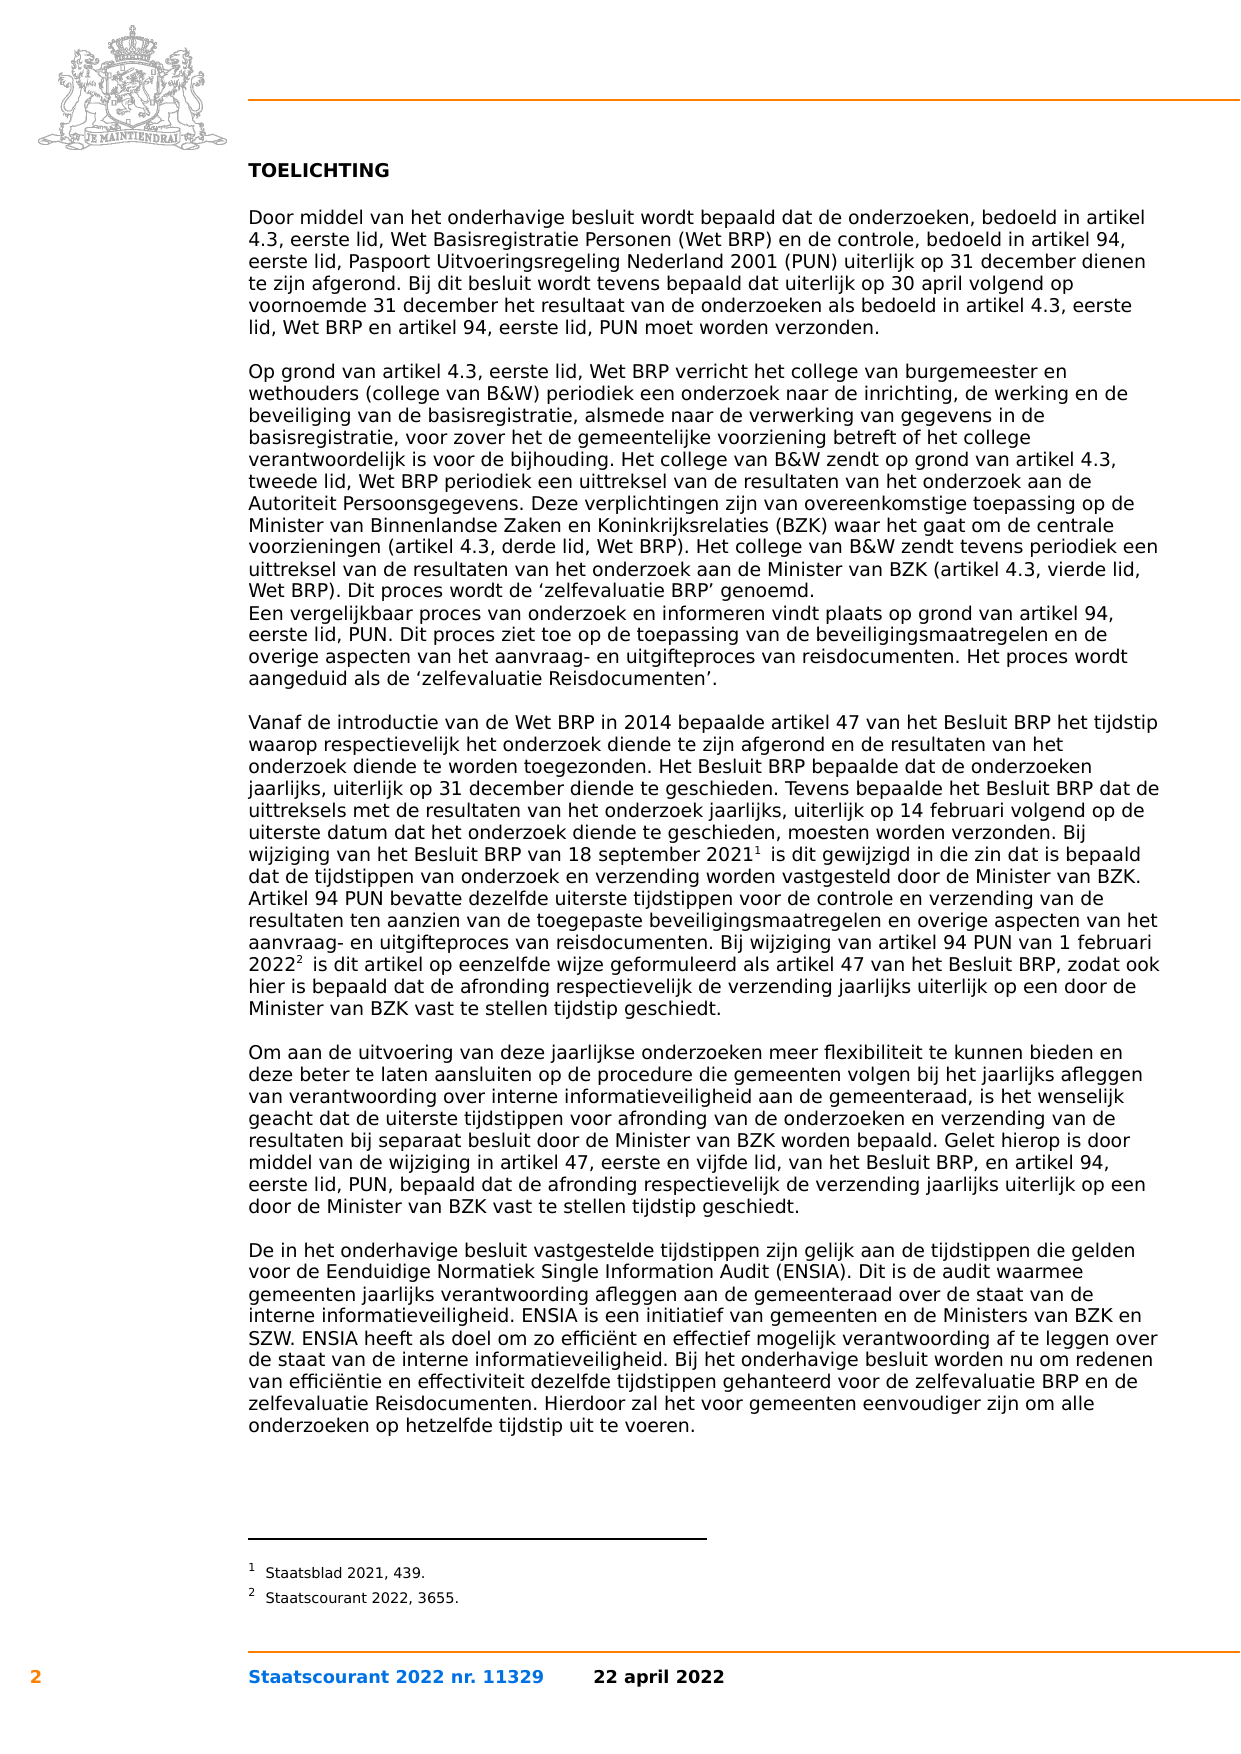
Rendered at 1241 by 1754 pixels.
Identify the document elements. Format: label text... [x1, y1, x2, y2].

text Om aan de uitvoering van deze jaarlijkse onderzoeken meer flexibiliteit te kunnen bieden en deze beter te laten aansluiten op de procedure die gemeenten volgen bij het jaarlijks afleggen van verantwoording over interne informatieveiligheid aan de gemeenteraad, is het wenselijk geacht dat de uiterste tijdstippen voor afronding van de onderzoeken en verzending van de resultaten bij separaat besluit door de Minister van BZK worden bepaald. Gelet hierop is door middel van de wijziging in artikel 47, eerste en vijfde lid, van het Besluit BRP, en artikel 94, eerste lid, PUN, bepaald dat de afronding respectievelijk de verzending jaarlijks uiterlijk op een door de Minister van BZK vast te stellen tijdstip geschiedt. [248, 1042, 1163, 1218]
text Vanaf de introductie van de Wet BRP in 2014 bepaalde artikel 47 van het Besluit BRP het tijdstip waarop respectievelijk het onderzoek diende te zijn afgerond en de resultaten van het onderzoek diende te worden toegezonden. Het Besluit BRP bepaalde dat de onderzoeken jaarlijks, uiterlijk op 31 december diende te geschieden. Tevens bepaalde het Besluit BRP dat de uittreksels met de resultaten van het onderzoek jaarlijks, uiterlijk op 14 februari volgend op de uiterste datum dat het onderzoek diende te geschieden, moesten worden verzonden. Bij wijziging van het Besluit BRP van 18 september 2021 is dit gewijzigd in die zin dat is bepaald dat de tijdstippen van onderzoek en verzending worden vastgesteld door de Minister van BZK. Artikel 94 PUN bevatte dezelfde uiterste tijdstippen voor de controle en verzending van de resultaten ten aanzien van de toegepaste beveiligingsmaatregelen en overige aspecten van het aanvraag- en uitgifteproces van reisdocumenten. Bij wijziging van artikel 94 PUN van 1 februari 2022 is dit artikel op eenzelfde wijze geformuleerd als artikel 47 van het Besluit BRP, zodat ook hier is bepaald dat de afronding respectievelijk de verzending jaarlijks uiterlijk op een door de Minister van BZK vast te stellen tijdstip geschiedt. [248, 712, 1163, 1020]
picture [38, 25, 227, 150]
text De in het onderhavige besluit vastgestelde tijdstippen zijn gelijk aan de tijdstippen die gelden voor de Eenduidige Normatiek Single Information Audit (ENSIA). Dit is de audit waarmee gemeenten jaarlijks verantwoording afleggen aan de gemeenteraad over de staat van de interne informatieveiligheid. ENSIA is een initiatief van gemeenten en de Ministers van BZK en SZW. ENSIA heeft als doel om zo efficiënt en effectief mogelijk verantwoording af te leggen over de staat van de interne informatieveiligheid. Bij het onderhavige besluit worden nu om redenen van efficiëntie en effectiviteit dezelfde tijdstippen gehanteerd voor de zelfevaluatie BRP en de zelfevaluatie Reisdocumenten. Hierdoor zal het voor gemeenten eenvoudiger zijn om alle onderzoeken op hetzelfde tijdstip uit te voeren. [248, 1239, 1163, 1437]
subtitle TOELICHTING [248, 160, 1163, 182]
text Een vergelijkbaar proces van onderzoek en informeren vindt plaats op grond van artikel 94, eerste lid, PUN. Dit proces ziet toe op de toepassing van de beveiligingsmaatregelen en de overige aspecten van het aanvraag- en uitgifteproces van reisdocumenten. Het proces wordt aangeduid als de ‘zelfevaluatie Reisdocumenten’. [248, 602, 1163, 690]
text Staatscourant 2022, 3655. [248, 1586, 1163, 1608]
text Door middel van het onderhavige besluit wordt bepaald dat de onderzoeken, bedoeld in artikel 4.3, eerste lid, Wet Basisregistratie Personen (Wet BRP) en de controle, bedoeld in artikel 94, eerste lid, Paspoort Uitvoeringsregeling Nederland 2001 (PUN) uiterlijk op 31 december dienen te zijn afgerond. Bij dit besluit wordt tevens bepaald dat uiterlijk op 30 april volgend op voornoemde 31 december het resultaat van de onderzoeken als bedoeld in artikel 4.3, eerste lid, Wet BRP en artikel 94, eerste lid, PUN moet worden verzonden. [248, 207, 1163, 339]
text Staatsblad 2021, 439. [248, 1561, 1163, 1583]
text Op grond van artikel 4.3, eerste lid, Wet BRP verricht het college van burgemeester en wethouders (college van B&W) periodiek een onderzoek naar de inrichting, de werking en de beveiliging van de basisregistratie, alsmede naar de verwerking van gegevens in de basisregistratie, voor zover het de gemeentelijke voorziening betreft of het college verantwoordelijk is voor de bijhouding. Het college van B&W zendt op grond van artikel 4.3, tweede lid, Wet BRP periodiek een uittreksel van de resultaten van het onderzoek aan de Autoriteit Persoonsgegevens. Deze verplichtingen zijn van overeenkomstige toepassing op de Minister van Binnenlandse Zaken en Koninkrijksrelaties (BZK) waar het gaat om de centrale voorzieningen (artikel 4.3, derde lid, Wet BRP). Het college van B&W zendt tevens periodiek een uittreksel van de resultaten van het onderzoek aan de Minister van BZK (artikel 4.3, vierde lid, Wet BRP). Dit proces wordt de ‘zelfevaluatie BRP’ genoemd. [248, 361, 1163, 602]
